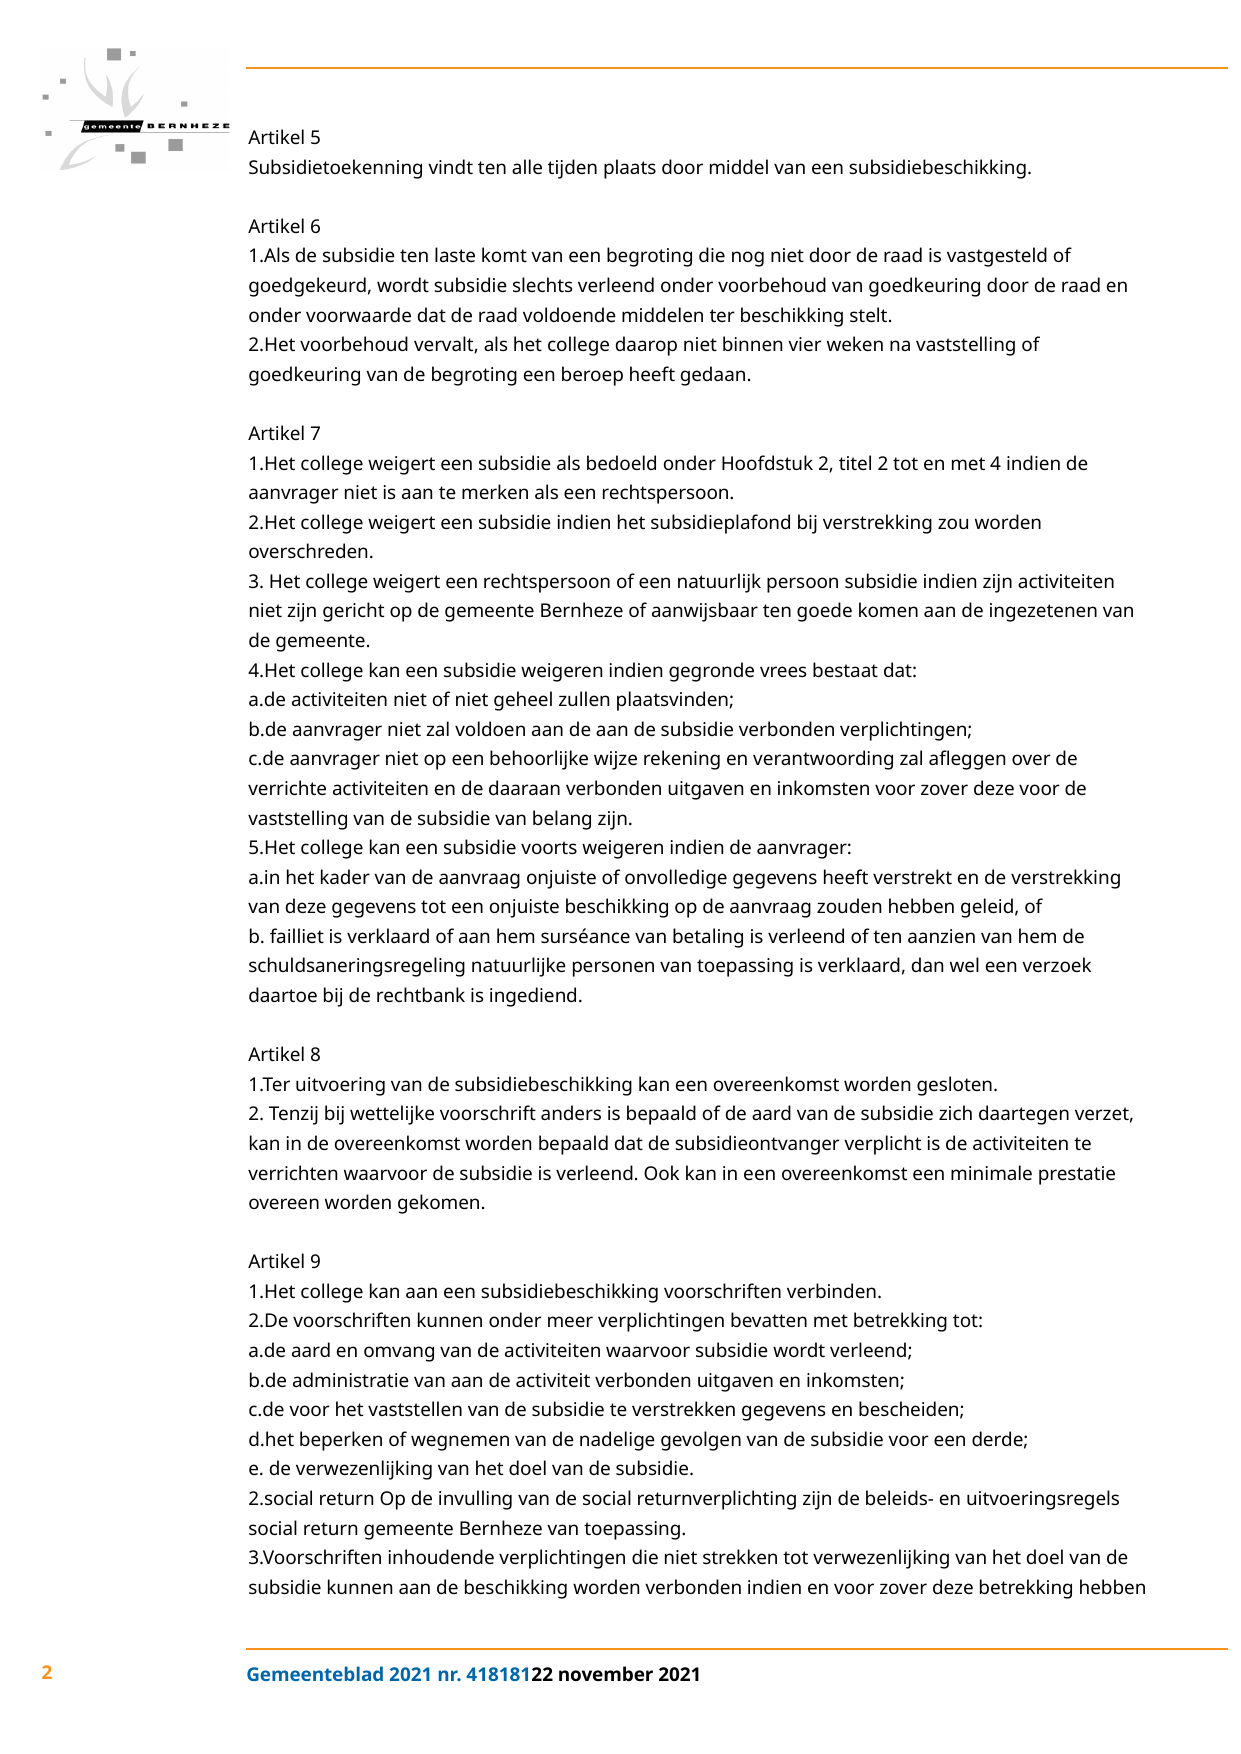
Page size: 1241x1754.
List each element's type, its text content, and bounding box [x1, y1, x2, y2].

text Artikel 8 [248, 1041, 1152, 1067]
picture [41, 47, 231, 172]
text e. de verwezenlijking van het doel van de subsidie. [248, 1456, 1152, 1481]
text c.de aanvrager niet op een behoorlijke wijze rekening en verantwoording zal afleggen over de verrichte activiteiten en de daaraan verbonden uitgaven en inkomsten voor zover deze voor de vaststelling van de subsidie van belang zijn. [248, 746, 1152, 831]
text d.het beperken of wegnemen van de nadelige gevolgen van de subsidie voor een derde; [248, 1426, 1152, 1452]
text a.in het kader van de aanvraag onjuiste of onvolledige gegevens heeft verstrekt en de verstrekking van deze gegevens tot een onjuiste beschikking op de aanvraag zouden hebben geleid, of [248, 864, 1152, 919]
text Subsidietoekenning vindt ten alle tijden plaats door middel van een subsidiebeschikking. [248, 154, 1152, 180]
text Artikel 6 [248, 213, 1152, 239]
text 2.social return Op de invulling van de social returnverplichting zijn de beleids- en uitvoeringsregels social return gemeente Bernheze van toepassing. [248, 1485, 1152, 1541]
text c.de voor het vaststellen van de subsidie te verstrekken gegevens en bescheiden; [248, 1396, 1152, 1422]
text Artikel 5 [248, 124, 1152, 150]
text b. failliet is verklaard of aan hem surséance van betaling is verleend of ten aanzien van hem de schuldsaneringsregeling natuurlijke personen van toepassing is verklaard, dan wel een verzoek daartoe bij de rechtbank is ingediend. [248, 923, 1152, 1008]
text 2.Het voorbehoud vervalt, als het college daarop niet binnen vier weken na vaststelling of goedkeuring van de begroting een beroep heeft gedaan. [248, 331, 1152, 387]
text 2. Tenzij bij wettelijke voorschrift anders is bepaald of de aard van de subsidie zich daartegen verzet, kan in de overeenkomst worden bepaald dat de subsidieontvanger verplicht is de activiteiten te verrichten waarvoor de subsidie is verleend. Ook kan in een overeenkomst een minimale prestatie overeen worden gekomen. [248, 1101, 1152, 1215]
text a.de activiteiten niet of niet geheel zullen plaatsvinden; [248, 686, 1152, 712]
text 3. Het college weigert een rechtspersoon of een natuurlijk persoon subsidie indien zijn activiteiten niet zijn gericht op de gemeente Bernheze of aanwijsbaar ten goede komen aan de ingezetenen van de gemeente. [248, 568, 1152, 653]
text Artikel 9 [248, 1248, 1152, 1274]
text 1.Het college kan aan een subsidiebeschikking voorschriften verbinden. [248, 1278, 1152, 1304]
text 1.Het college weigert een subsidie als bedoeld onder Hoofdstuk 2, titel 2 tot en met 4 indien de aanvrager niet is aan te merken als een rechtspersoon. [248, 450, 1152, 505]
text 5.Het college kan een subsidie voorts weigeren indien de aanvrager: [248, 834, 1152, 860]
text b.de aanvrager niet zal voldoen aan de aan de subsidie verbonden verplichtingen; [248, 716, 1152, 742]
text 1.Ter uitvoering van de subsidiebeschikking kan een overeenkomst worden gesloten. [248, 1071, 1152, 1097]
text Artikel 7 [248, 420, 1152, 446]
text 4.Het college kan een subsidie weigeren indien gegronde vrees bestaat dat: [248, 657, 1152, 683]
text b.de administratie van aan de activiteit verbonden uitgaven en inkomsten; [248, 1367, 1152, 1393]
text 3.Voorschriften inhoudende verplichtingen die niet strekken tot verwezenlijking van het doel van de subsidie kunnen aan de beschikking worden verbonden indien en voor zover deze betrekking hebben [248, 1544, 1152, 1600]
text 2.Het college weigert een subsidie indien het subsidieplafond bij verstrekking zou worden overschreden. [248, 509, 1152, 564]
text 1.Als de subsidie ten laste komt van een begroting die nog niet door de raad is vastgesteld of goedgekeurd, wordt subsidie slechts verleend onder voorbehoud van goedkeuring door de raad en onder voorwaarde dat de raad voldoende middelen ter beschikking stelt. [248, 243, 1152, 328]
text a.de aard en omvang van de activiteiten waarvoor subsidie wordt verleend; [248, 1337, 1152, 1363]
text 2.De voorschriften kunnen onder meer verplichtingen bevatten met betrekking tot: [248, 1308, 1152, 1333]
